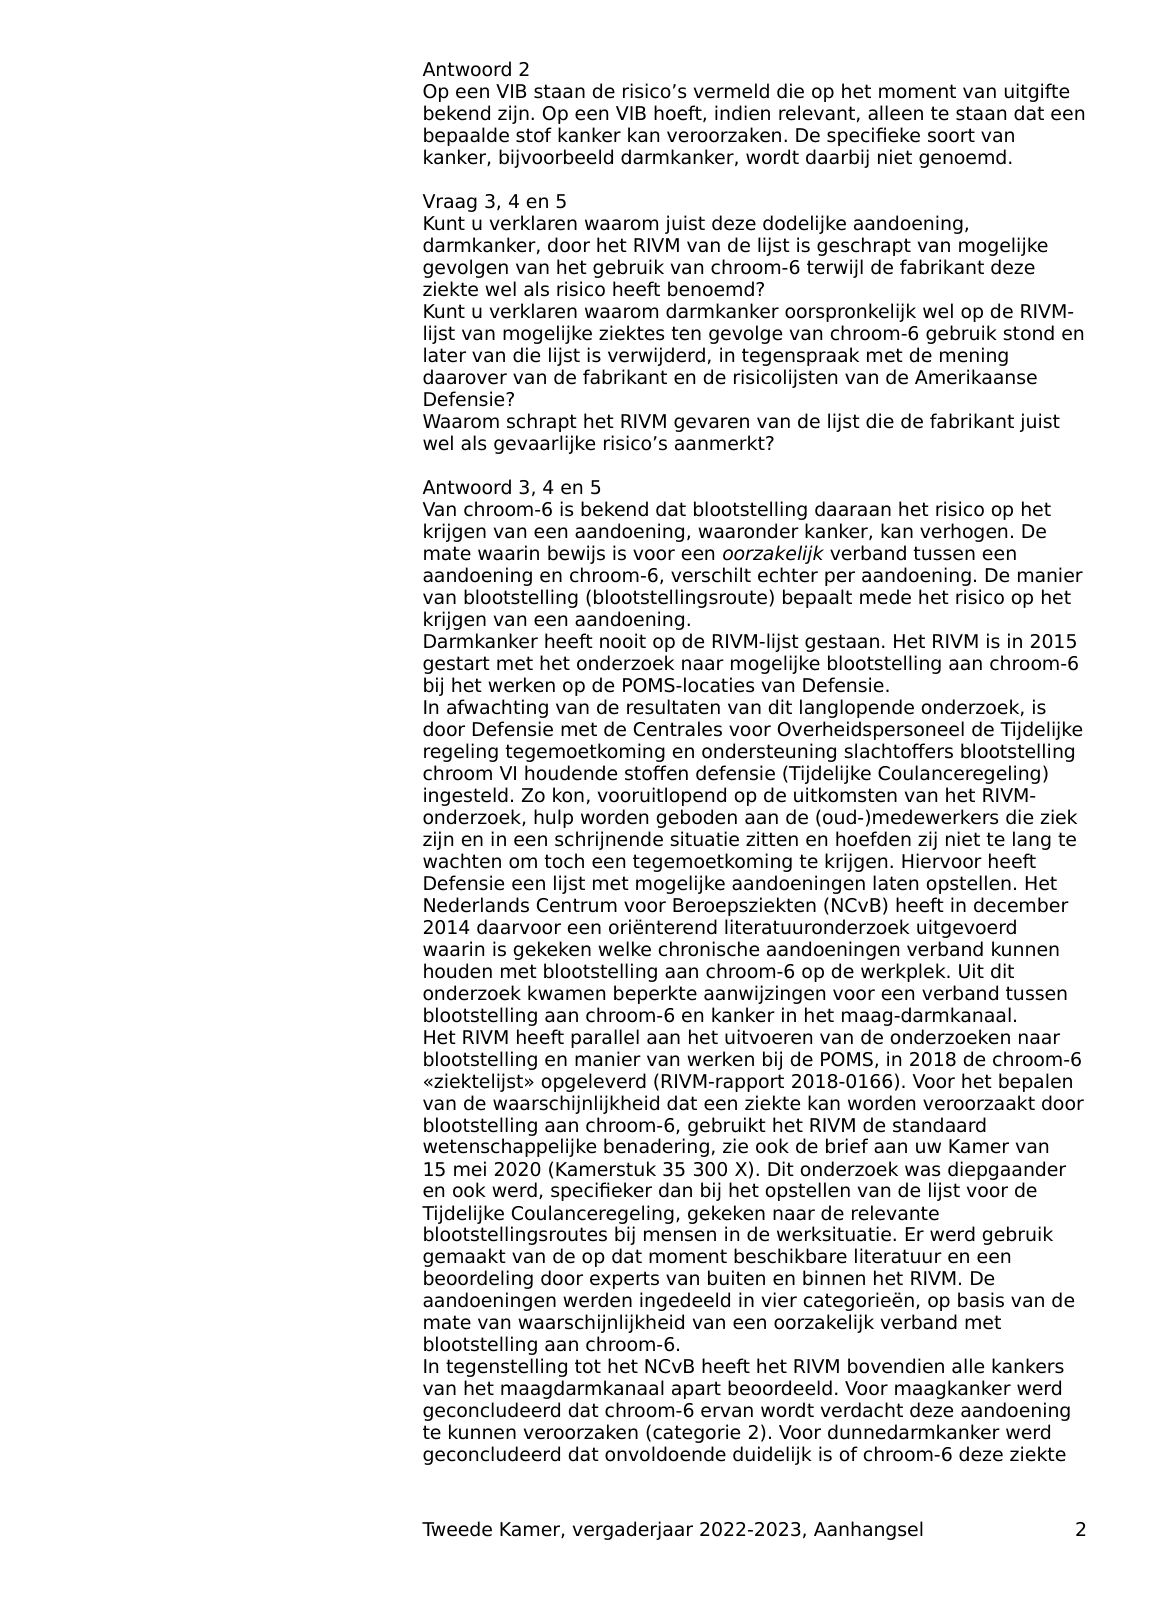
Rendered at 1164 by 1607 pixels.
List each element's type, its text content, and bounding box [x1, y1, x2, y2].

text Darmkanker heeft nooit op de RIVM-lijst gestaan. Het RIVM is in 2015 gestart met het onderzoek naar mogelijke blootstelling aan chroom-6 bij het werken op de POMS-locaties van Defensie. [422, 631, 1087, 697]
text Antwoord 2 [422, 59, 1087, 81]
text Kunt u verklaren waarom juist deze dodelijke aandoening, darmkanker, door het RIVM van de lijst is geschrapt van mogelijke gevolgen van het gebruik van chroom-6 terwijl de fabrikant deze ziekte wel als risico heeft benoemd? [422, 213, 1087, 301]
text Het RIVM heeft parallel aan het uitvoeren van de onderzoeken naar blootstelling en manier van werken bij de POMS, in 2018 de chroom-6 «ziektelijst» opgeleverd (RIVM-rapport 2018-0166). Voor het bepalen van de waarschijnlijkheid dat een ziekte kan worden veroorzaakt door blootstelling aan chroom-6, gebruikt het RIVM de standaard wetenschappelijke benadering, zie ook de brief aan uw Kamer van 15 mei 2020 (Kamerstuk 35 300 X). Dit onderzoek was diepgaander en ook werd, specifieker dan bij het opstellen van de lijst voor de Tijdelijke Coulanceregeling, gekeken naar de relevante blootstellingsroutes bij mensen in de werksituatie. Er werd gebruik gemaakt van de op dat moment beschikbare literatuur en een beoordeling door experts van buiten en binnen het RIVM. De aandoeningen werden ingedeeld in vier categorieën, op basis van de mate van waarschijnlijkheid van een oorzakelijk verband met blootstelling aan chroom-6. [422, 1027, 1087, 1356]
text In tegenstelling tot het NCvB heeft het RIVM bovendien alle kankers van het maagdarmkanaal apart beoordeeld. Voor maagkanker werd geconcludeerd dat chroom-6 ervan wordt verdacht deze aandoening te kunnen veroorzaken (categorie 2). Voor dunnedarmkanker werd geconcludeerd dat onvoldoende duidelijk is of chroom-6 deze ziekte [422, 1356, 1087, 1466]
text Kunt u verklaren waarom darmkanker oorspronkelijk wel op de RIVM-lijst van mogelijke ziektes ten gevolge van chroom-6 gebruik stond en later van die lijst is verwijderd, in tegenspraak met de mening daarover van de fabrikant en de risicolijsten van de Amerikaanse Defensie? [422, 301, 1087, 411]
text Van chroom-6 is bekend dat blootstelling daaraan het risico op het krijgen van een aandoening, waaronder kanker, kan verhogen. De mate waarin bewijs is voor een oorzakelijk verband tussen een aandoening en chroom-6, verschilt echter per aandoening. De manier van blootstelling (blootstellingsroute) bepaalt mede het risico op het krijgen van een aandoening. [422, 499, 1087, 631]
text In afwachting van de resultaten van dit langlopende onderzoek, is door Defensie met de Centrales voor Overheidspersoneel de Tijdelijke regeling tegemoetkoming en ondersteuning slachtoffers blootstelling chroom VI houdende stoffen defensie (Tijdelijke Coulanceregeling) ingesteld. Zo kon, vooruitlopend op de uitkomsten van het RIVM-onderzoek, hulp worden geboden aan de (oud-)medewerkers die ziek zijn en in een schrijnende situatie zitten en hoefden zij niet te lang te wachten om toch een tegemoetkoming te krijgen. Hiervoor heeft Defensie een lijst met mogelijke aandoeningen laten opstellen. Het Nederlands Centrum voor Beroepsziekten (NCvB) heeft in december 2014 daarvoor een oriënterend literatuuronderzoek uitgevoerd waarin is gekeken welke chronische aandoeningen verband kunnen houden met blootstelling aan chroom-6 op de werkplek. Uit dit onderzoek kwamen beperkte aanwijzingen voor een verband tussen blootstelling aan chroom-6 en kanker in het maag-darmkanaal. [422, 697, 1087, 1027]
text Antwoord 3, 4 en 5 [422, 477, 1087, 499]
text Vraag 3, 4 en 5 [422, 191, 1087, 213]
text Op een VIB staan de risico’s vermeld die op het moment van uitgifte bekend zijn. Op een VIB hoeft, indien relevant, alleen te staan dat een bepaalde stof kanker kan veroorzaken. De specifieke soort van kanker, bijvoorbeeld darmkanker, wordt daarbij niet genoemd. [422, 81, 1087, 169]
text Waarom schrapt het RIVM gevaren van de lijst die de fabrikant juist wel als gevaarlijke risico’s aanmerkt? [422, 411, 1087, 455]
